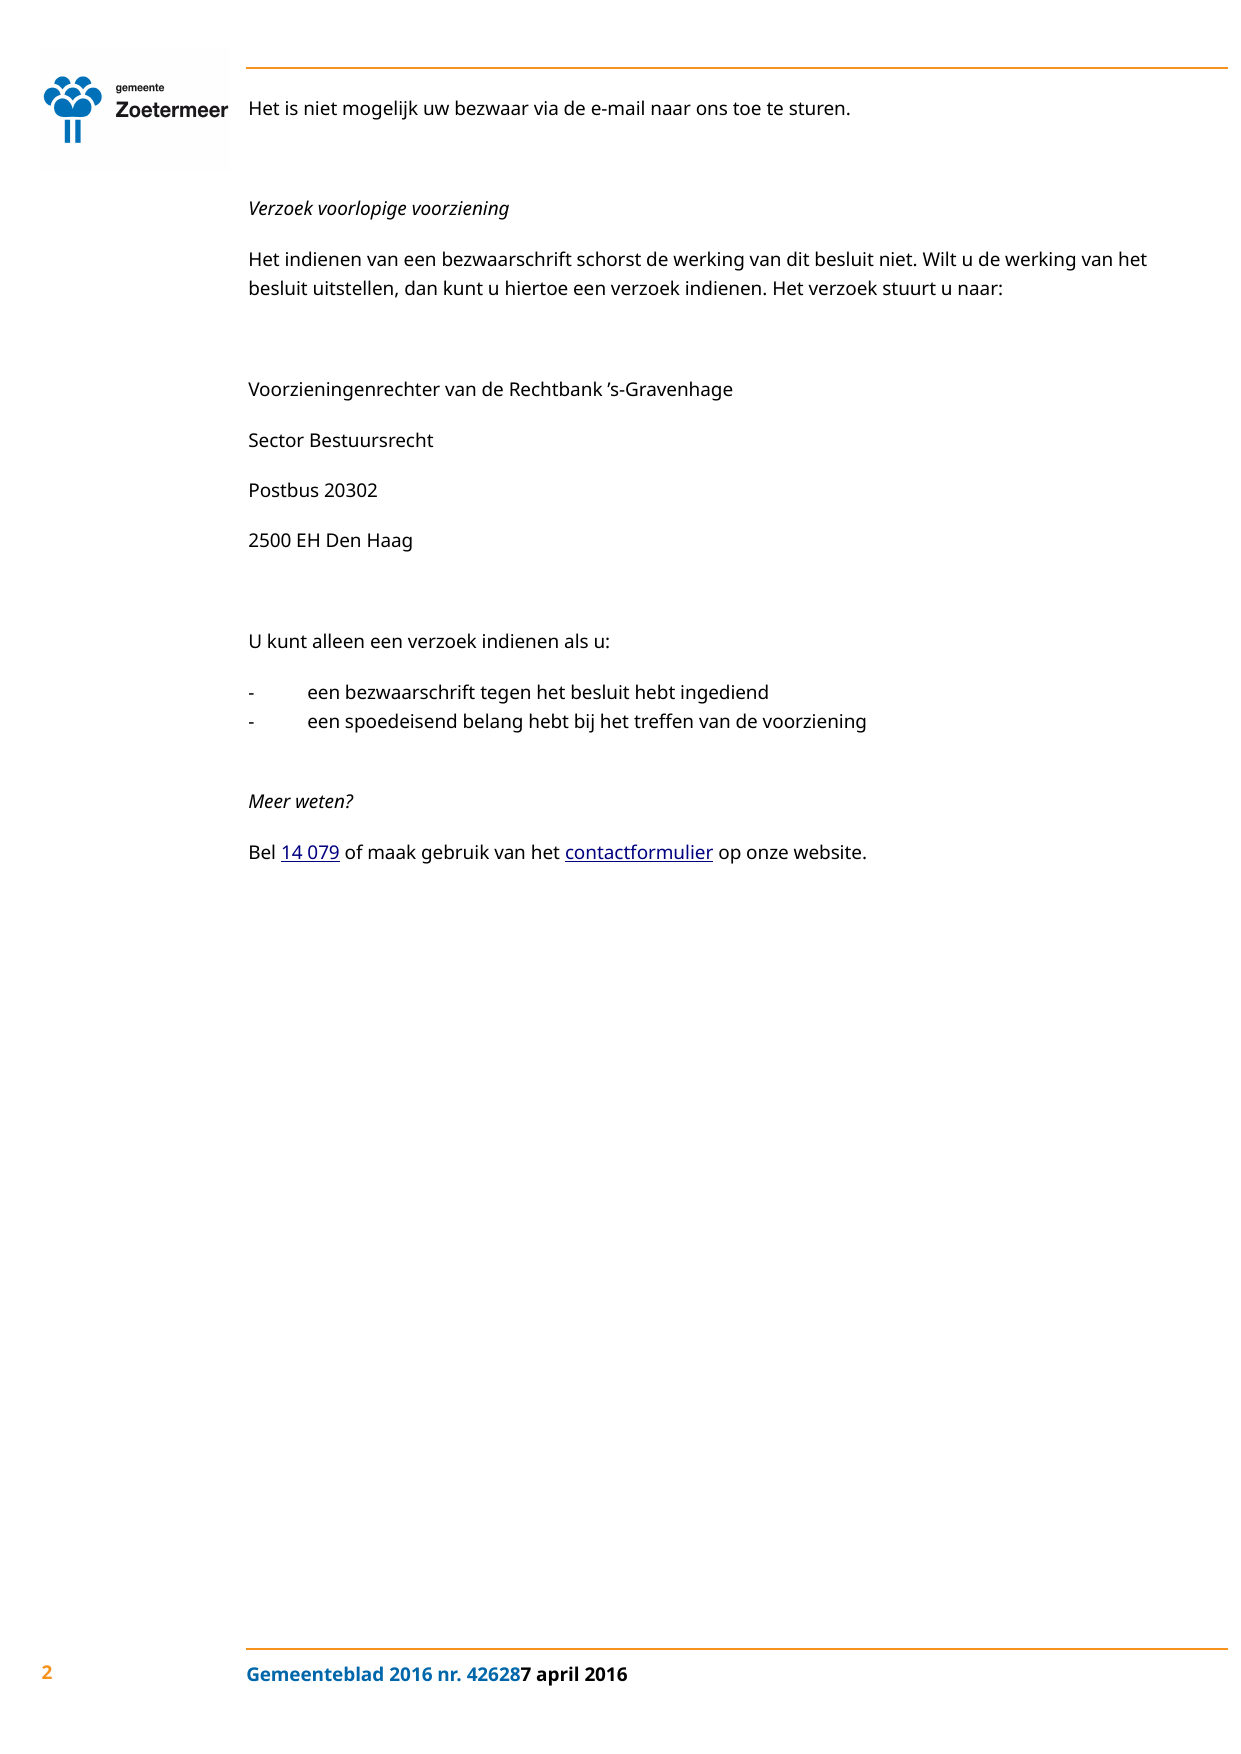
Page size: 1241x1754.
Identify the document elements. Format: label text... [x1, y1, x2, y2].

text Het is niet mogelijk uw bezwaar via de e-mail naar ons toe te sturen. [248, 95, 1152, 121]
text U kunt alleen een verzoek indienen als u: [248, 628, 1152, 654]
text Voorzieningenrechter van de Rechtbank ’s-Gravenhage [248, 376, 1152, 402]
text Sector Bestuursrecht [248, 427, 1152, 453]
list een bezwaarschrift tegen het besluit hebt ingediend [248, 679, 1152, 705]
text 2500 EH Den Haag [248, 528, 1152, 553]
picture [41, 47, 231, 172]
text Meer weten? [248, 788, 1152, 814]
text Postbus 20302 [248, 477, 1152, 503]
text Verzoek voorlopige voorziening [248, 196, 1152, 221]
text Het indienen van een bezwaarschrift schorst de werking van dit besluit niet. Wilt u de werking van het besluit uitstellen, dan kunt u hiertoe een verzoek indienen. Het verzoek stuurt u naar: [248, 246, 1152, 301]
list een spoedeisend belang hebt bij het treffen van de voorziening [248, 708, 1152, 734]
text Bel 14 079 of maak gebruik van het contactformulier op onze website. [248, 839, 1152, 865]
